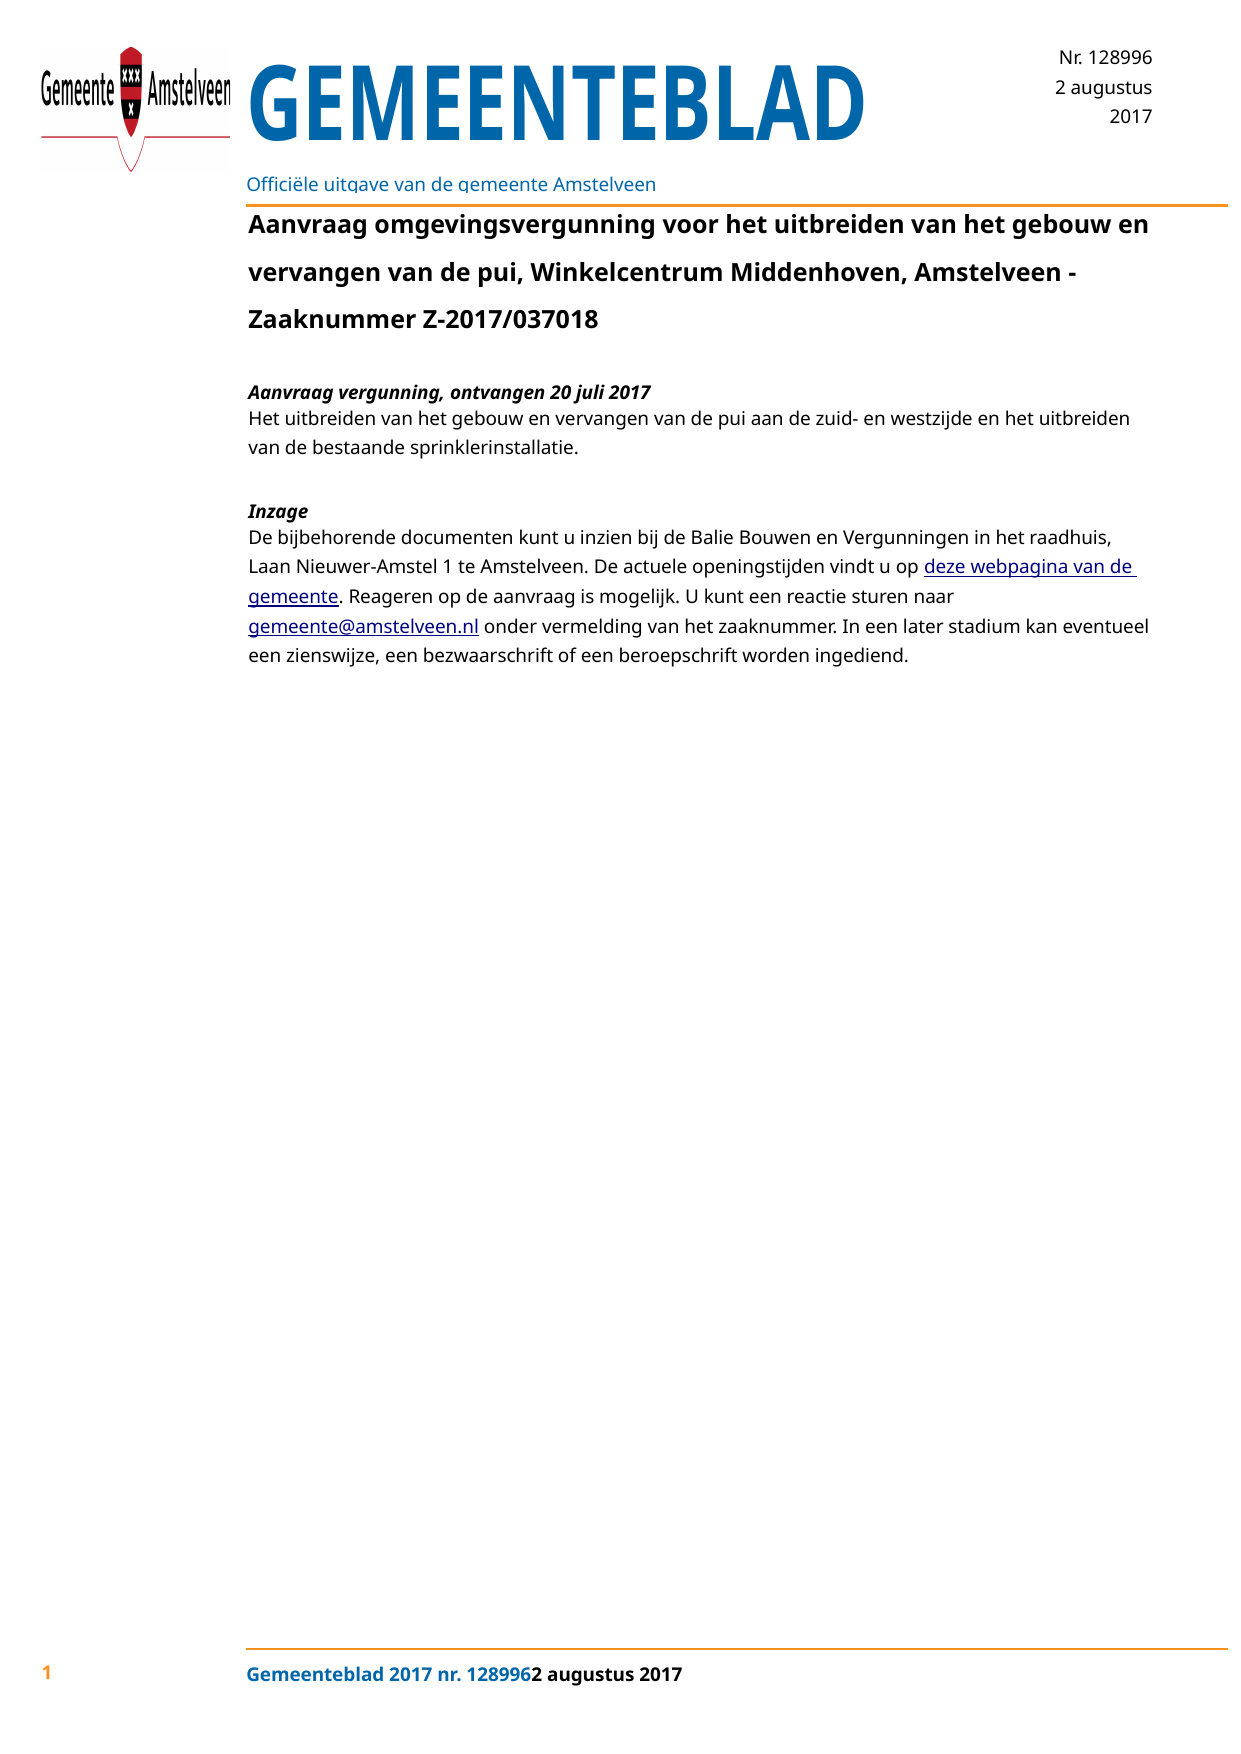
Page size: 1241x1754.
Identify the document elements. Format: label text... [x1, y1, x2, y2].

text Het uitbreiden van het gebouw en vervangen van de pui aan de zuid- en westzijde en het uitbreiden van de bestaande sprinklerinstallatie. [248, 405, 1152, 460]
text Aanvraag omgevingsvergunning voor het uitbreiden van het gebouw en vervangen van de pui, Winkelcentrum Middenhoven, Amstelveen - Zaaknummer Z-2017/037018 [248, 207, 1152, 336]
picture [41, 47, 231, 172]
text Aanvraag vergunning, ontvangen 20 juli 2017 [248, 379, 1152, 405]
text De bijbehorende documenten kunt u inzien bij de Balie Bouwen en Vergunningen in het raadhuis, Laan Nieuwer-Amstel 1 te Amstelveen. De actuele openingstijden vindt u op deze webpagina van de gemeente. Reageren op de aanvraag is mogelijk. U kunt een reactie sturen naar gemeente@amstelveen.nl onder vermelding van het zaaknummer. In een later stadium kan eventueel een zienswijze, een bezwaarschrift of een beroepschrift worden ingediend. [248, 524, 1152, 668]
text Inzage [248, 498, 1152, 524]
